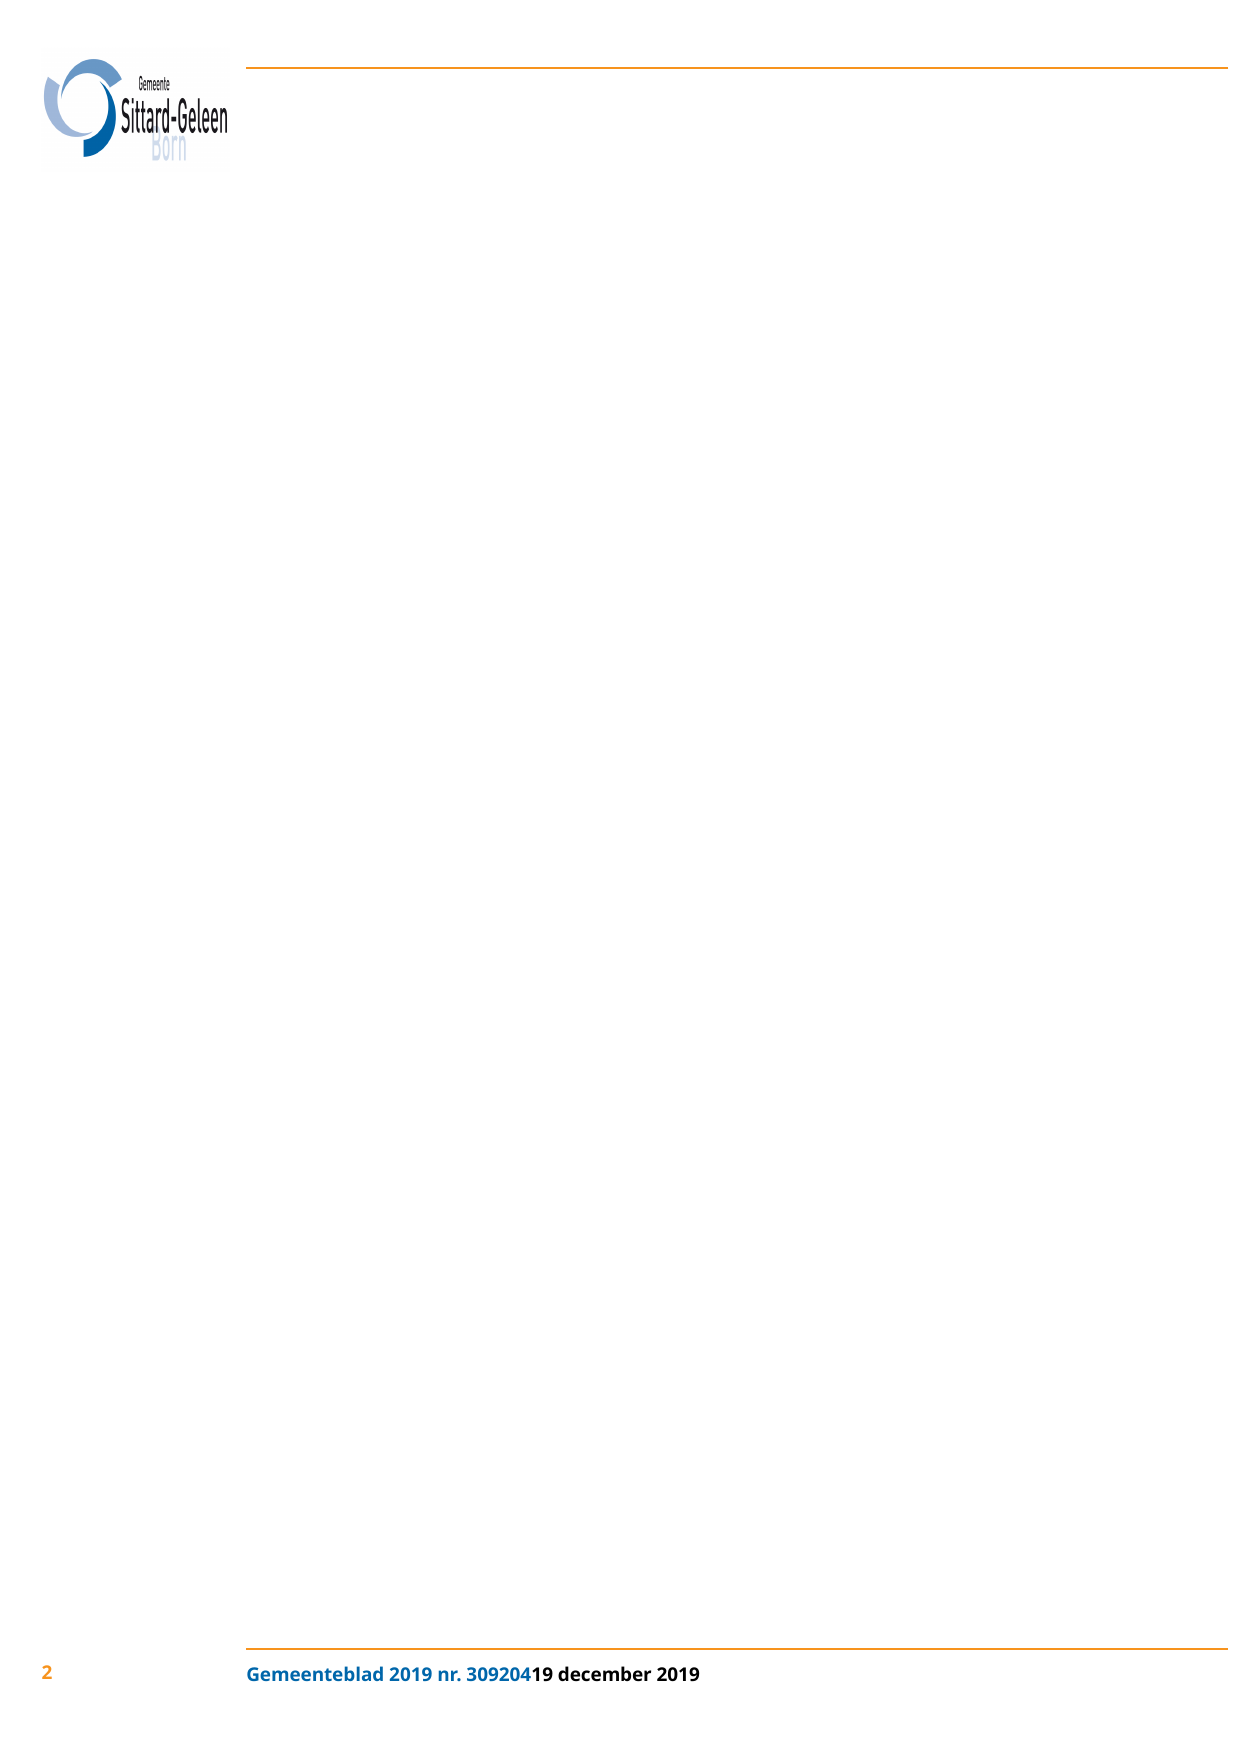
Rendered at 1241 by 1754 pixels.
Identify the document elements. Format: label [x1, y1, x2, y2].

picture [41, 47, 231, 172]
